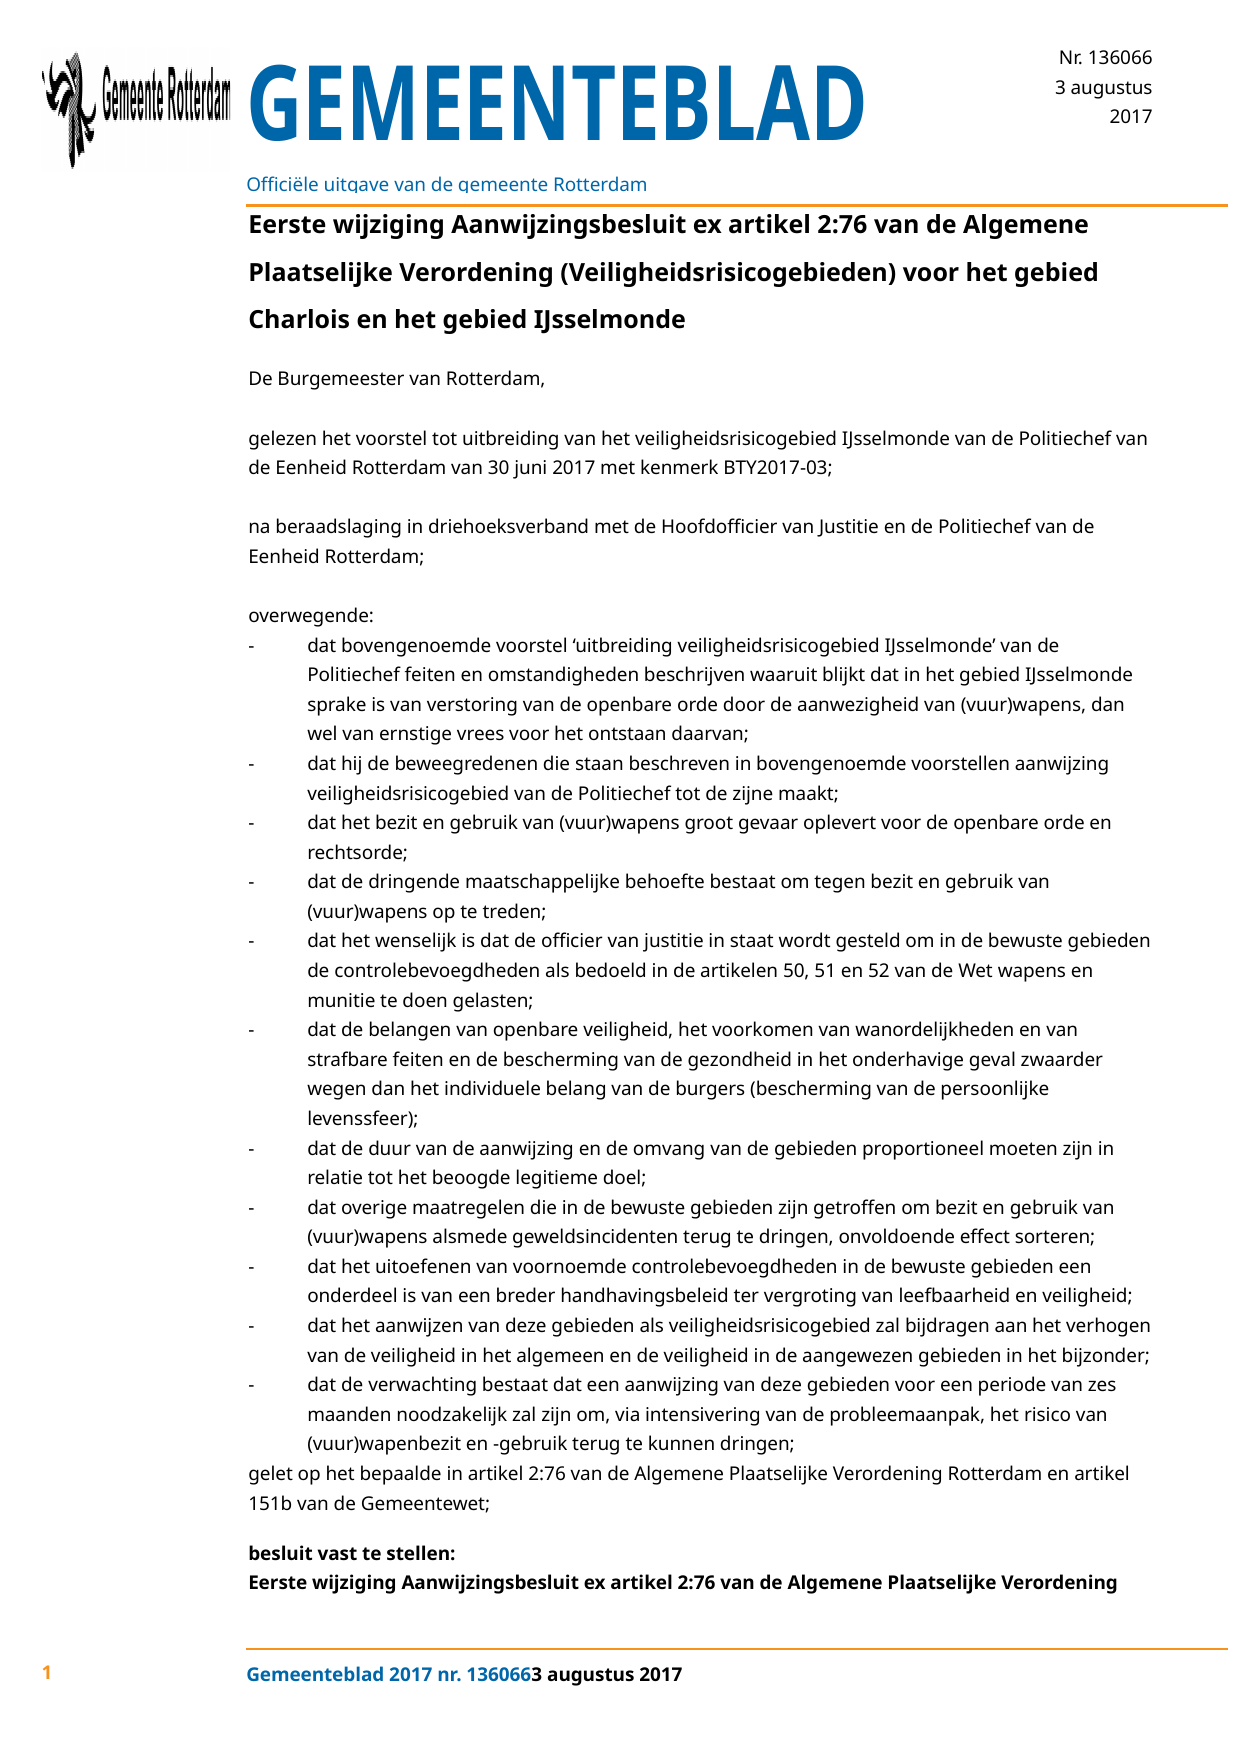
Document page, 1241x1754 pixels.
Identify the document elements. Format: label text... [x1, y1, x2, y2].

list dat het aanwijzen van deze gebieden als veiligheidsrisicogebied zal bijdragen aan het verhogen van de veiligheid in het algemeen en de veiligheid in de aangewezen gebieden in het bijzonder; [248, 1312, 1152, 1367]
picture [41, 47, 231, 172]
list dat de verwachting bestaat dat een aanwijzing van deze gebieden voor een periode van zes maanden noodzakelijk zal zijn om, via intensivering van de probleemaanpak, het risico van (vuur)wapenbezit en -gebruik terug te kunnen dringen; [248, 1371, 1152, 1456]
text De Burgemeester van Rotterdam, [248, 366, 1152, 391]
text Eerste wijziging Aanwijzingsbesluit ex artikel 2:76 van de Algemene Plaatselijke Verordening (Veiligheidsrisicogebieden) voor het gebied Charlois en het gebied IJsselmonde [248, 207, 1152, 336]
list dat de duur van de aanwijzing en de omvang van de gebieden proportioneel moeten zijn in relatie tot het beoogde legitieme doel; [248, 1135, 1152, 1190]
list dat het uitoefenen van voornoemde controlebevoegdheden in de bewuste gebieden een onderdeel is van een breder handhavingsbeleid ter vergroting van leefbaarheid en veiligheid; [248, 1253, 1152, 1308]
text besluit vast te stellen: [248, 1540, 1152, 1566]
list dat overige maatregelen die in de bewuste gebieden zijn getroffen om bezit en gebruik van (vuur)wapens alsmede geweldsincidenten terug te dringen, onvoldoende effect sorteren; [248, 1194, 1152, 1249]
text gelet op het bepaalde in artikel 2:76 van de Algemene Plaatselijke Verordening Rotterdam en artikel 151b van de Gemeentewet; [248, 1460, 1152, 1515]
text na beraadslaging in driehoeksverband met de Hoofdofficier van Justitie en de Politiechef van de Eenheid Rotterdam; [248, 513, 1152, 569]
list dat hij de beweegredenen die staan beschreven in bovengenoemde voorstellen aanwijzing veiligheidsrisicogebied van de Politiechef tot de zijne maakt; [248, 750, 1152, 805]
list dat de dringende maatschappelijke behoefte bestaat om tegen bezit en gebruik van (vuur)wapens op te treden; [248, 868, 1152, 924]
text overwegende: [248, 602, 1152, 628]
text Eerste wijziging Aanwijzingsbesluit ex artikel 2:76 van de Algemene Plaatselijke Verordening [248, 1569, 1152, 1595]
list dat de belangen van openbare veiligheid, het voorkomen van wanordelijkheden en van strafbare feiten en de bescherming van de gezondheid in het onderhavige geval zwaarder wegen dan het individuele belang van de burgers (bescherming van de persoonlijke levenssfeer); [248, 1016, 1152, 1131]
list dat het wenselijk is dat de officier van justitie in staat wordt gesteld om in de bewuste gebieden de controlebevoegdheden als bedoeld in de artikelen 50, 51 en 52 van de Wet wapens en munitie te doen gelasten; [248, 928, 1152, 1012]
list dat bovengenoemde voorstel ‘uitbreiding veiligheidsrisicogebied IJsselmonde’ van de Politiechef feiten en omstandigheden beschrijven waaruit blijkt dat in het gebied IJsselmonde sprake is van verstoring van de openbare orde door de aanwezigheid van (vuur)wapens, dan wel van ernstige vrees voor het ontstaan daarvan; [248, 632, 1152, 746]
list dat het bezit en gebruik van (vuur)wapens groot gevaar oplevert voor de openbare orde en rechtsorde; [248, 809, 1152, 864]
text gelezen het voorstel tot uitbreiding van het veiligheidsrisicogebied IJsselmonde van de Politiechef van de Eenheid Rotterdam van 30 juni 2017 met kenmerk BTY2017-03; [248, 425, 1152, 480]
